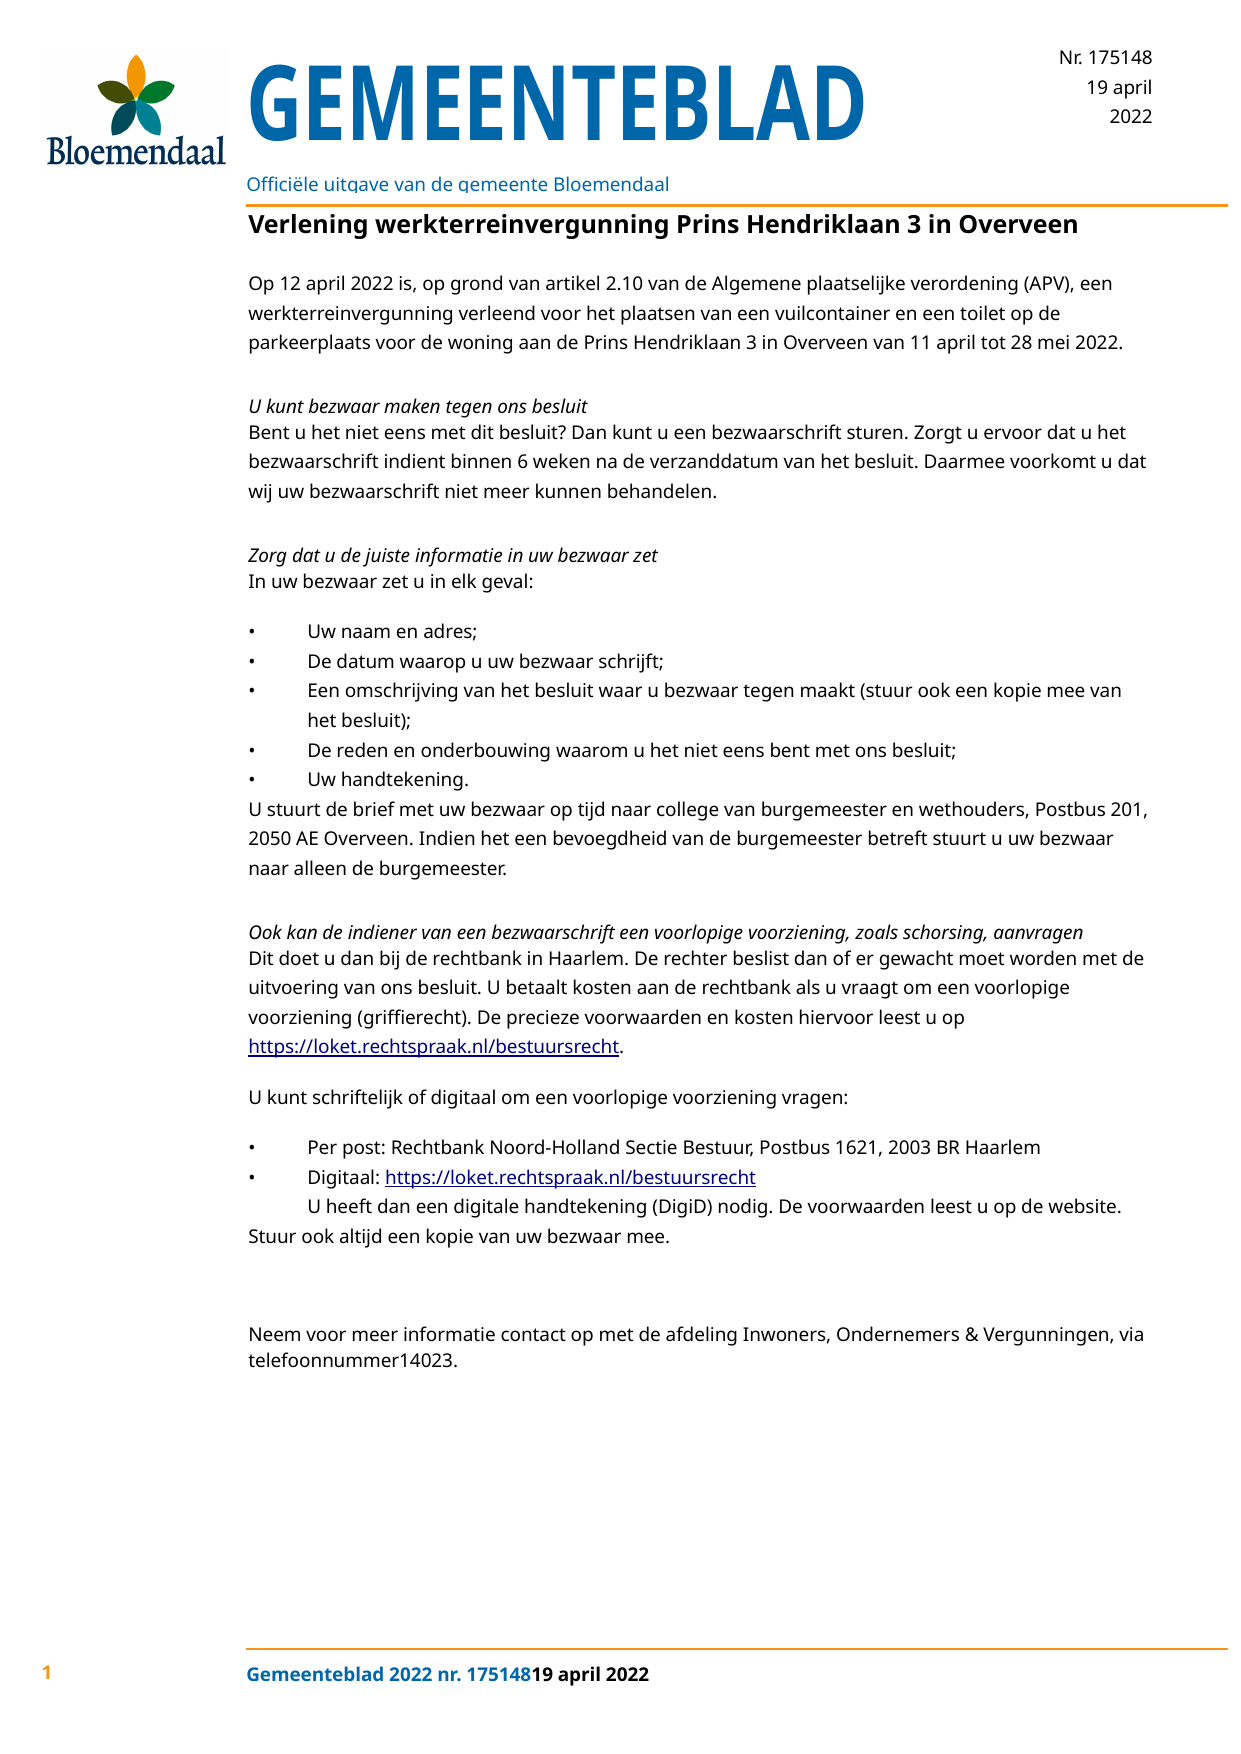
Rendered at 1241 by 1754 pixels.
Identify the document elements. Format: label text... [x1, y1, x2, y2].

text Dit doet u dan bij de rechtbank in Haarlem. De rechter beslist dan of er gewacht moet worden met de uitvoering van ons besluit. U betaalt kosten aan de rechtbank als u vraagt om een voorlopige voorziening (griffierecht). De precieze voorwaarden en kosten hiervoor leest u op https://loket.rechtspraak.nl/bestuursrecht. [248, 945, 1152, 1059]
text Bent u het niet eens met dit besluit? Dan kunt u een bezwaarschrift sturen. Zorgt u ervoor dat u het bezwaarschrift indient binnen 6 weken na de verzanddatum van het besluit. Daarmee voorkomt u dat wij uw bezwaarschrift niet meer kunnen behandelen. [248, 419, 1152, 504]
text Neem voor meer informatie contact op met de afdeling Inwoners, Ondernemers & Vergunningen, via telefoonnummer14023. [248, 1321, 1152, 1373]
text Ook kan de indiener van een bezwaarschrift een voorlopige voorziening, zoals schorsing, aanvragen [248, 919, 1152, 945]
text U kunt bezwaar maken tegen ons besluit [248, 393, 1152, 419]
text Verlening werkterreinvergunning Prins Hendriklaan 3 in Overveen [248, 207, 1152, 241]
text U stuurt de brief met uw bezwaar op tijd naar college van burgemeester en wethouders, Postbus 201, 2050 AE Overveen. Indien het een bevoegdheid van de burgemeester betreft stuurt u uw bezwaar naar alleen de burgemeester. [248, 796, 1152, 881]
list Digitaal: https://loket.rechtspraak.nl/bestuursrecht [248, 1164, 1152, 1190]
list De reden en onderbouwing waarom u het niet eens bent met ons besluit; [248, 737, 1152, 762]
list U heeft dan een digitale handtekening (DigiD) nodig. De voorwaarden leest u op de website. [248, 1193, 1152, 1219]
list Uw handtekening. [248, 766, 1152, 792]
picture [41, 47, 231, 172]
list Per post: Rechtbank Noord-Holland Sectie Bestuur, Postbus 1621, 2003 BR Haarlem [248, 1134, 1152, 1160]
list Een omschrijving van het besluit waar u bezwaar tegen maakt (stuur ook een kopie mee van het besluit); [248, 678, 1152, 733]
text Zorg dat u de juiste informatie in uw bezwaar zet [248, 542, 1152, 568]
text In uw bezwaar zet u in elk geval: [248, 568, 1152, 594]
text U kunt schriftelijk of digitaal om een voorlopige voorziening vragen: [248, 1084, 1152, 1110]
list De datum waarop u uw bezwaar schrijft; [248, 648, 1152, 674]
list Uw naam en adres; [248, 618, 1152, 644]
text Stuur ook altijd een kopie van uw bezwaar mee. [248, 1223, 1152, 1249]
text Op 12 april 2022 is, op grond van artikel 2.10 van de Algemene plaatselijke verordening (APV), een werkterreinvergunning verleend voor het plaatsen van een vuilcontainer en een toilet op de parkeerplaats voor de woning aan de Prins Hendriklaan 3 in Overveen van 11 april tot 28 mei 2022. [248, 270, 1152, 355]
